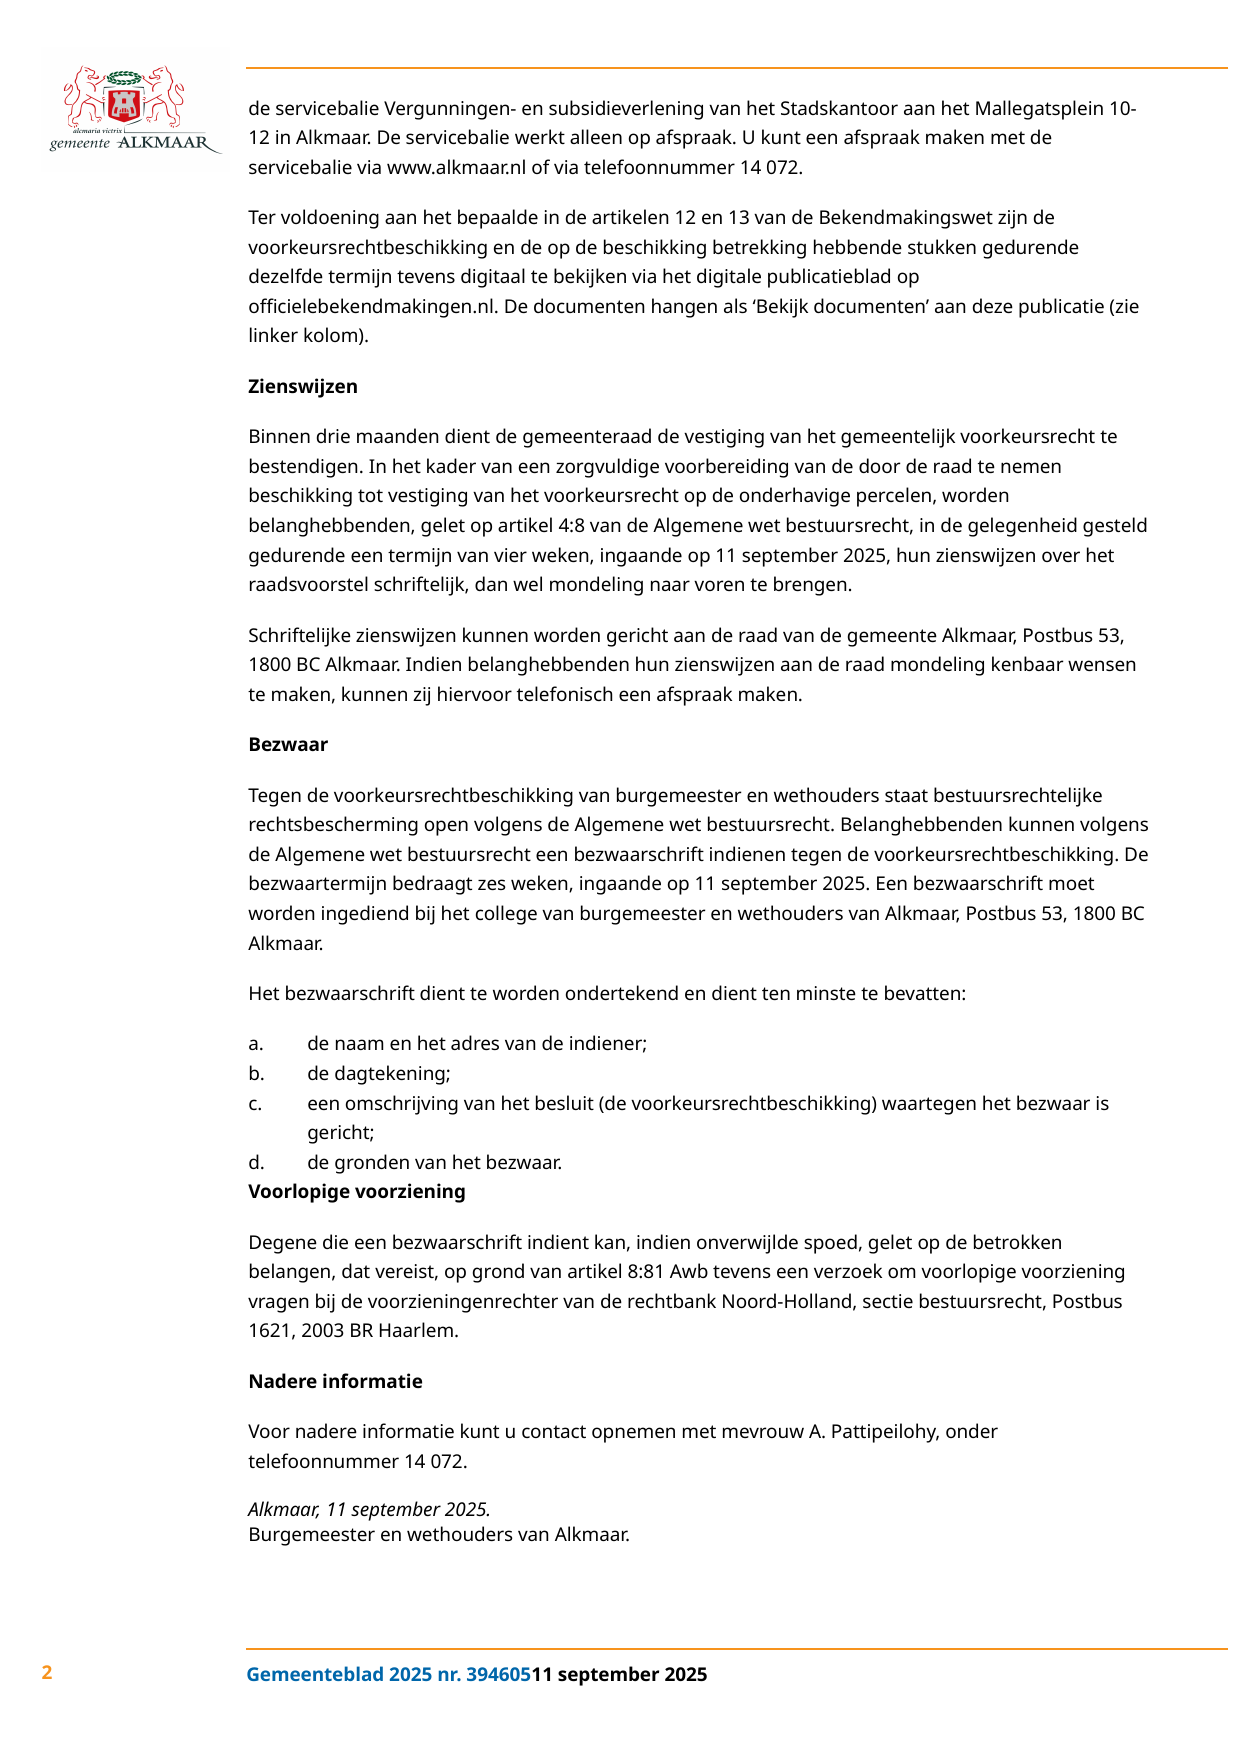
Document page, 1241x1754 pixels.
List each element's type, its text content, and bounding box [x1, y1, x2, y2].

list de dagtekening; [248, 1060, 1152, 1086]
text Het bezwaarschrift dient te worden ondertekend en dient ten minste te bevatten: [248, 980, 1152, 1006]
text Alkmaar, 11 september 2025. [248, 1496, 1152, 1522]
text Voorlopige voorziening [248, 1178, 1152, 1204]
picture [41, 47, 231, 172]
list de gronden van het bezwaar. [248, 1149, 1152, 1175]
text de servicebalie Vergunningen- en subsidieverlening van het Stadskantoor aan het Mallegatsplein 10-12 in Alkmaar. De servicebalie werkt alleen op afspraak. U kunt een afspraak maken met de servicebalie via www.alkmaar.nl of via telefoonnummer 14 072. [248, 95, 1152, 180]
text Binnen drie maanden dient de gemeenteraad de vestiging van het gemeentelijk voorkeursrecht te bestendigen. In het kader van een zorgvuldige voorbereiding van de door de raad te nemen beschikking tot vestiging van het voorkeursrecht op de onderhavige percelen, worden belanghebbenden, gelet op artikel 4:8 van de Algemene wet bestuursrecht, in de gelegenheid gesteld gedurende een termijn van vier weken, ingaande op 11 september 2025, hun zienswijzen over het raadsvoorstel schriftelijk, dan wel mondeling naar voren te brengen. [248, 423, 1152, 597]
list de naam en het adres van de indiener; [248, 1031, 1152, 1056]
text Ter voldoening aan het bepaalde in de artikelen 12 en 13 van de Bekendmakingswet zijn de voorkeursrechtbeschikking en de op de beschikking betrekking hebbende stukken gedurende dezelfde termijn tevens digitaal te bekijken via het digitale publicatieblad op officielebekendmakingen.nl. De documenten hangen als ‘Bekijk documenten’ aan deze publicatie (zie linker kolom). [248, 204, 1152, 348]
text Tegen de voorkeursrechtbeschikking van burgemeester en wethouders staat bestuursrechtelijke rechtsbescherming open volgens de Algemene wet bestuursrecht. Belanghebbenden kunnen volgens de Algemene wet bestuursrecht een bezwaarschrift indienen tegen de voorkeursrechtbeschikking. De bezwaartermijn bedraagt zes weken, ingaande op 11 september 2025. Een bezwaarschrift moet worden ingediend bij het college van burgemeester en wethouders van Alkmaar, Postbus 53, 1800 BC Alkmaar. [248, 782, 1152, 956]
text Burgemeester en wethouders van Alkmaar. [248, 1522, 1152, 1547]
text Bezwaar [248, 731, 1152, 757]
text Schriftelijke zienswijzen kunnen worden gericht aan de raad van de gemeente Alkmaar, Postbus 53, 1800 BC Alkmaar. Indien belanghebbenden hun zienswijzen aan de raad mondeling kenbaar wensen te maken, kunnen zij hiervoor telefonisch een afspraak maken. [248, 622, 1152, 707]
text Nadere informatie [248, 1368, 1152, 1394]
text Degene die een bezwaarschrift indient kan, indien onverwijlde spoed, gelet op de betrokken belangen, dat vereist, op grond van artikel 8:81 Awb tevens een verzoek om voorlopige voorziening vragen bij de voorzieningenrechter van de rechtbank Noord-Holland, sectie bestuursrecht, Postbus 1621, 2003 BR Haarlem. [248, 1229, 1152, 1343]
text Voor nadere informatie kunt u contact opnemen met mevrouw A. Pattipeilohy, onder telefoonnummer 14 072. [248, 1418, 1152, 1474]
list een omschrijving van het besluit (de voorkeursrechtbeschikking) waartegen het bezwaar is gericht; [248, 1090, 1152, 1145]
text Zienswijzen [248, 373, 1152, 399]
